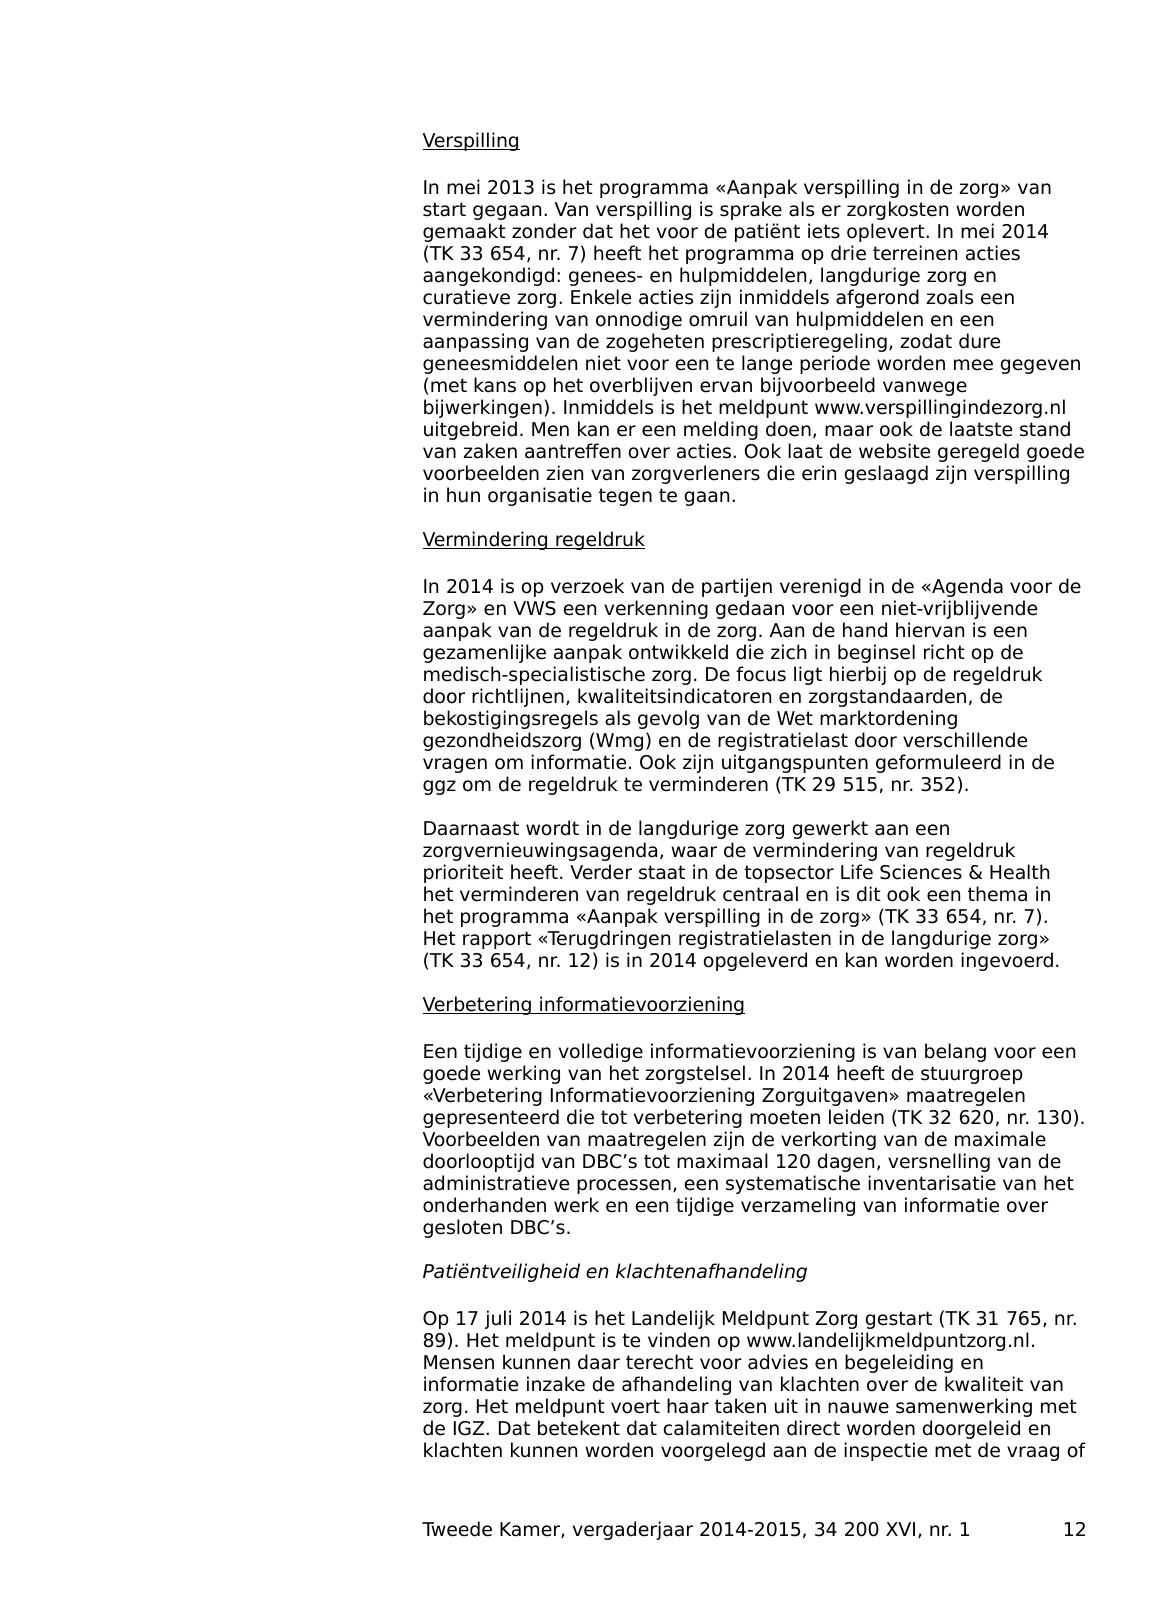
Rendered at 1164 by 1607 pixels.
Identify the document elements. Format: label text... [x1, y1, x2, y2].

text Een tijdige en volledige informatievoorziening is van belang voor een goede werking van het zorgstelsel. In 2014 heeft de stuurgroep «Verbetering Informatievoorziening Zorguitgaven» maatregelen gepresenteerd die tot verbetering moeten leiden (TK 32 620, nr. 130). Voorbeelden van maatregelen zijn de verkorting van de maximale doorlooptijd van DBC’s tot maximaal 120 dagen, versnelling van de administratieve processen, een systematische inventarisatie van het onderhanden werk en een tijdige verzameling van informatie over gesloten DBC’s. [422, 1041, 1087, 1238]
text In mei 2013 is het programma «Aanpak verspilling in de zorg» van start gegaan. Van verspilling is sprake als er zorgkosten worden gemaakt zonder dat het voor de patiënt iets oplevert. In mei 2014 (TK 33 654, nr. 7) heeft het programma op drie terreinen acties aangekondigd: genees- en hulpmiddelen, langdurige zorg en curatieve zorg. Enkele acties zijn inmiddels afgerond zoals een vermindering van onnodige omruil van hulpmiddelen en een aanpassing van de zogeheten prescriptieregeling, zodat dure geneesmiddelen niet voor een te lange periode worden mee gegeven (met kans op het overblijven ervan bijvoorbeeld vanwege bijwerkingen). Inmiddels is het meldpunt www.verspillingindezorg.nl uitgebreid. Men kan er een melding doen, maar ook de laatste stand van zaken aantreffen over acties. Ook laat de website geregeld goede voorbeelden zien van zorgverleners die erin geslaagd zijn verspilling in hun organisatie tegen te gaan. [422, 177, 1087, 507]
text Op 17 juli 2014 is het Landelijk Meldpunt Zorg gestart (TK 31 765, nr. 89). Het meldpunt is te vinden op www.landelijkmeldpuntzorg.nl. Mensen kunnen daar terecht voor advies en begeleiding en informatie inzake de afhandeling van klachten over de kwaliteit van zorg. Het meldpunt voert haar taken uit in nauwe samenwerking met de IGZ. Dat betekent dat calamiteiten direct worden doorgeleid en klachten kunnen worden voorgelegd aan de inspectie met de vraag of [422, 1308, 1087, 1462]
subtitle Verbetering informatievoorziening [422, 994, 1087, 1016]
subtitle Verspilling [422, 130, 1087, 152]
subtitle Patiëntveiligheid en klachtenafhandeling [422, 1261, 1087, 1283]
text In 2014 is op verzoek van de partijen verenigd in de «Agenda voor de Zorg» en VWS een verkenning gedaan voor een niet-vrijblijvende aanpak van de regeldruk in de zorg. Aan de hand hiervan is een gezamenlijke aanpak ontwikkeld die zich in beginsel richt op de medisch-specialistische zorg. De focus ligt hierbij op de regeldruk door richtlijnen, kwaliteitsindicatoren en zorgstandaarden, de bekostigingsregels als gevolg van de Wet marktordening gezondheidszorg (Wmg) en de registratielast door verschillende vragen om informatie. Ook zijn uitgangspunten geformuleerd in de ggz om de regeldruk te verminderen (TK 29 515, nr. 352). [422, 576, 1087, 796]
subtitle Vermindering regeldruk [422, 529, 1087, 551]
text Daarnaast wordt in de langdurige zorg gewerkt aan een zorgvernieuwingsagenda, waar de vermindering van regeldruk prioriteit heeft. Verder staat in de topsector Life Sciences & Health het verminderen van regeldruk centraal en is dit ook een thema in het programma «Aanpak verspilling in de zorg» (TK 33 654, nr. 7). Het rapport «Terugdringen registratielasten in de langdurige zorg» (TK 33 654, nr. 12) is in 2014 opgeleverd en kan worden ingevoerd. [422, 818, 1087, 972]
